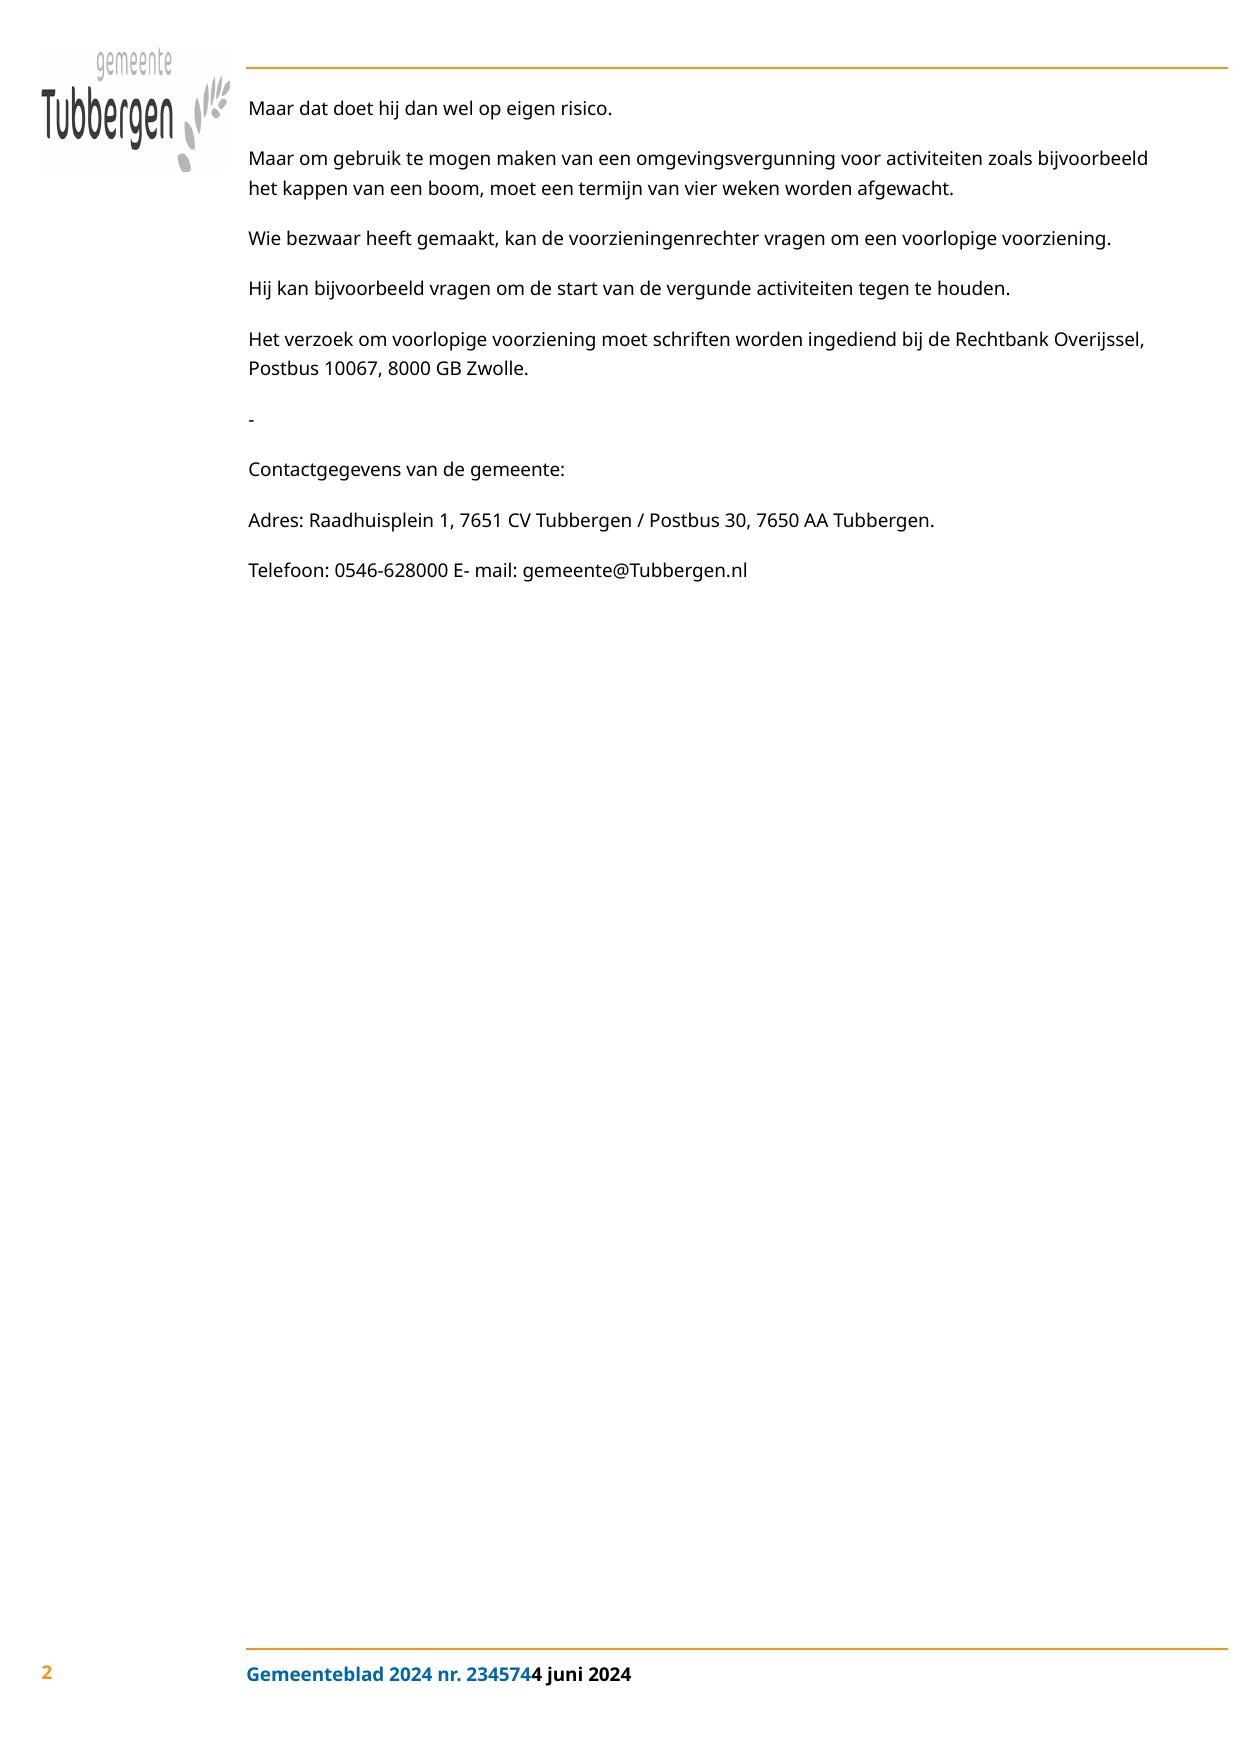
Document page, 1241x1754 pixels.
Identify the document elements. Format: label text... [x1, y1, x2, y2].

text Maar om gebruik te mogen maken van een omgevingsvergunning voor activiteiten zoals bijvoorbeeld het kappen van een boom, moet een termijn van vier weken worden afgewacht. [248, 145, 1152, 201]
text - [248, 406, 1152, 432]
text Het verzoek om voorlopige voorziening moet schriften worden ingediend bij de Rechtbank Overijssel, Postbus 10067, 8000 GB Zwolle. [248, 326, 1152, 381]
text Wie bezwaar heeft gemaakt, kan de voorzieningenrechter vragen om een voorlopige voorziening. [248, 225, 1152, 251]
text Maar dat doet hij dan wel op eigen risico. [248, 95, 1152, 121]
text Telefoon: 0546-628000 E- mail: gemeente@Tubbergen.nl [248, 557, 1152, 583]
text Hij kan bijvoorbeeld vragen om de start van de vergunde activiteiten tegen te houden. [248, 276, 1152, 301]
picture [41, 47, 231, 172]
text Contactgegevens van de gemeente: [248, 456, 1152, 482]
text Adres: Raadhuisplein 1, 7651 CV Tubbergen / Postbus 30, 7650 AA Tubbergen. [248, 507, 1152, 533]
